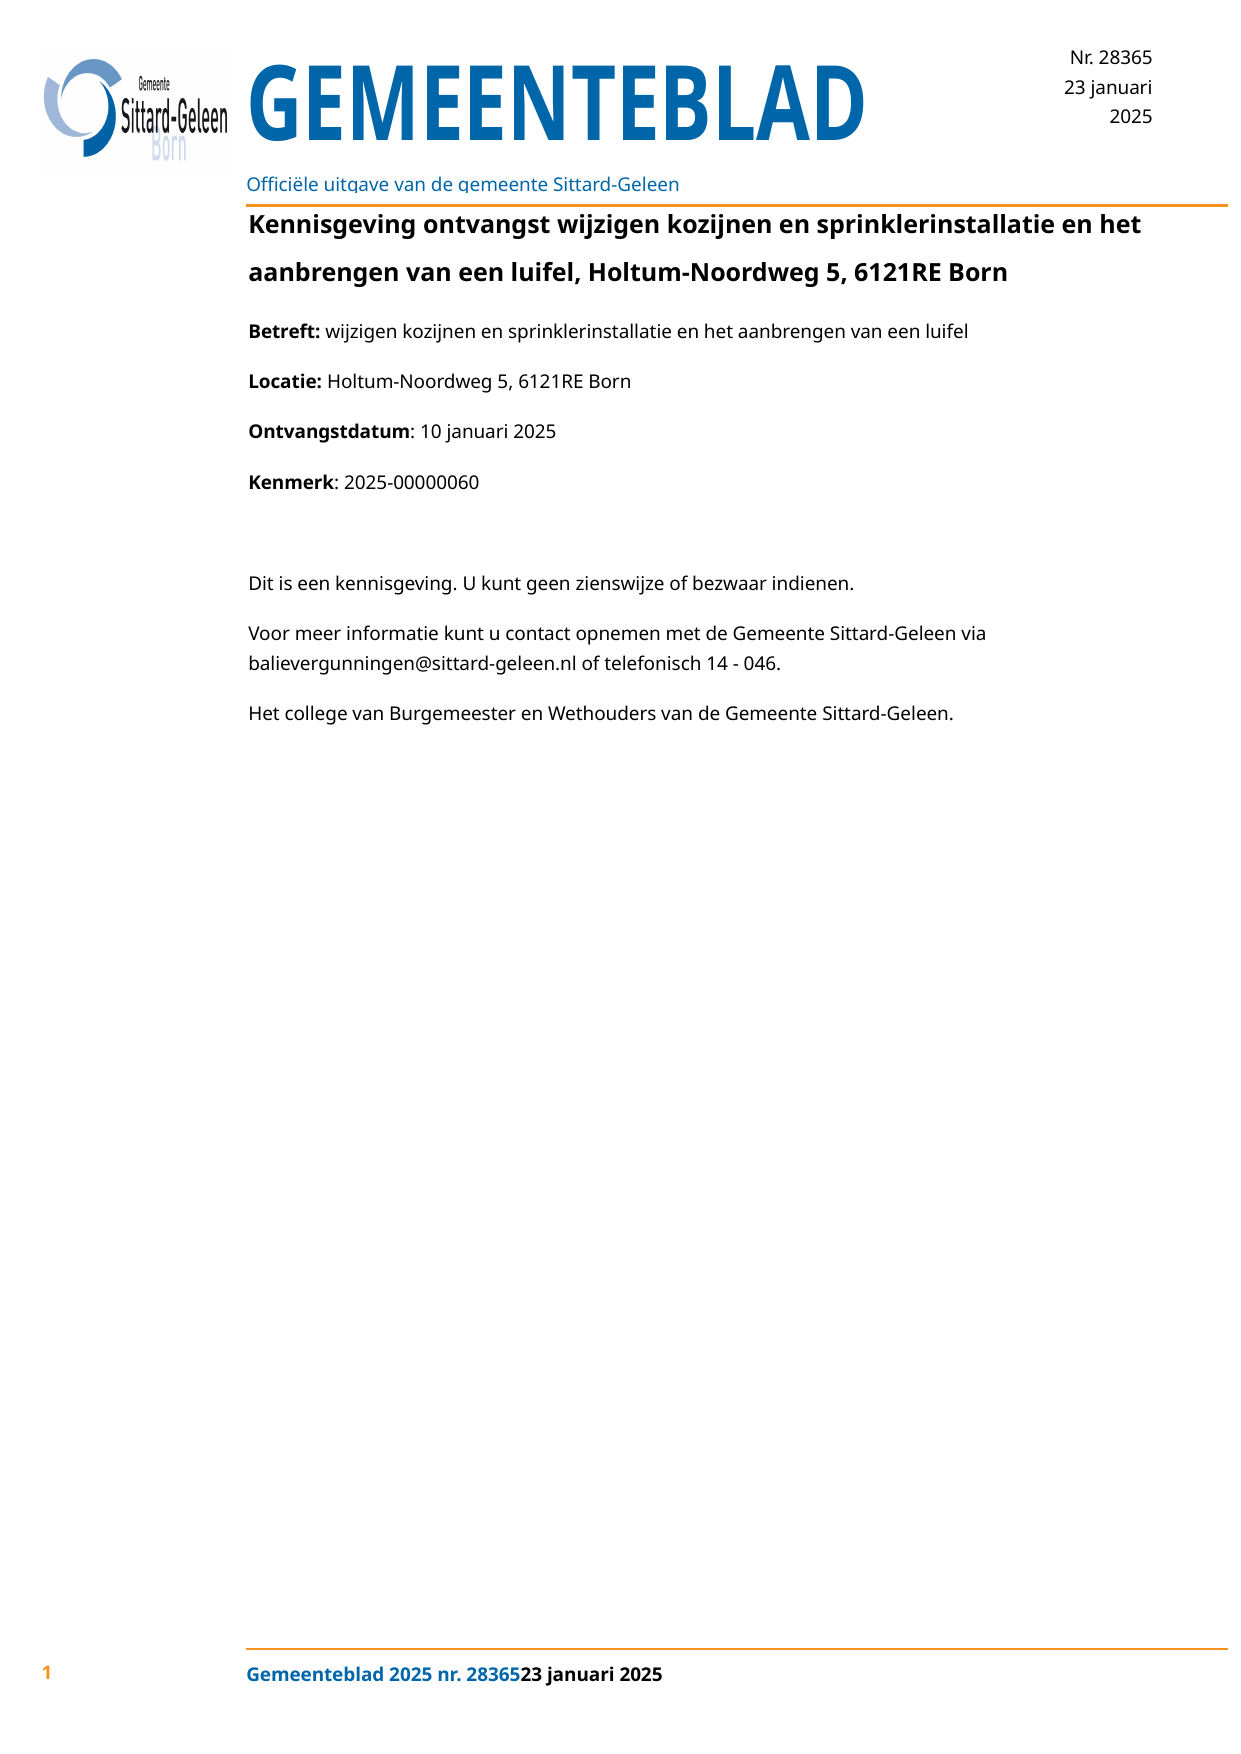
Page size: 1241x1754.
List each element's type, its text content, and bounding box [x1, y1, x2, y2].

text Betreft: wijzigen kozijnen en sprinklerinstallatie en het aanbrengen van een luifel [248, 318, 1152, 344]
text Locatie: Holtum-Noordweg 5, 6121RE Born [248, 368, 1152, 394]
picture [41, 47, 231, 172]
text Het college van Burgemeester en Wethouders van de Gemeente Sittard-Geleen. [248, 700, 1152, 726]
text Ontvangstdatum: 10 januari 2025 [248, 419, 1152, 444]
text Kennisgeving ontvangst wijzigen kozijnen en sprinklerinstallatie en het aanbrengen van een luifel, Holtum-Noordweg 5, 6121RE Born [248, 207, 1152, 288]
text Kenmerk: 2025-00000060 [248, 469, 1152, 495]
text Dit is een kennisgeving. U kunt geen zienswijze of bezwaar indienen. [248, 570, 1152, 596]
text Voor meer informatie kunt u contact opnemen met de Gemeente Sittard-Geleen via balievergunningen@sittard-geleen.nl of telefonisch 14 - 046. [248, 620, 1152, 676]
